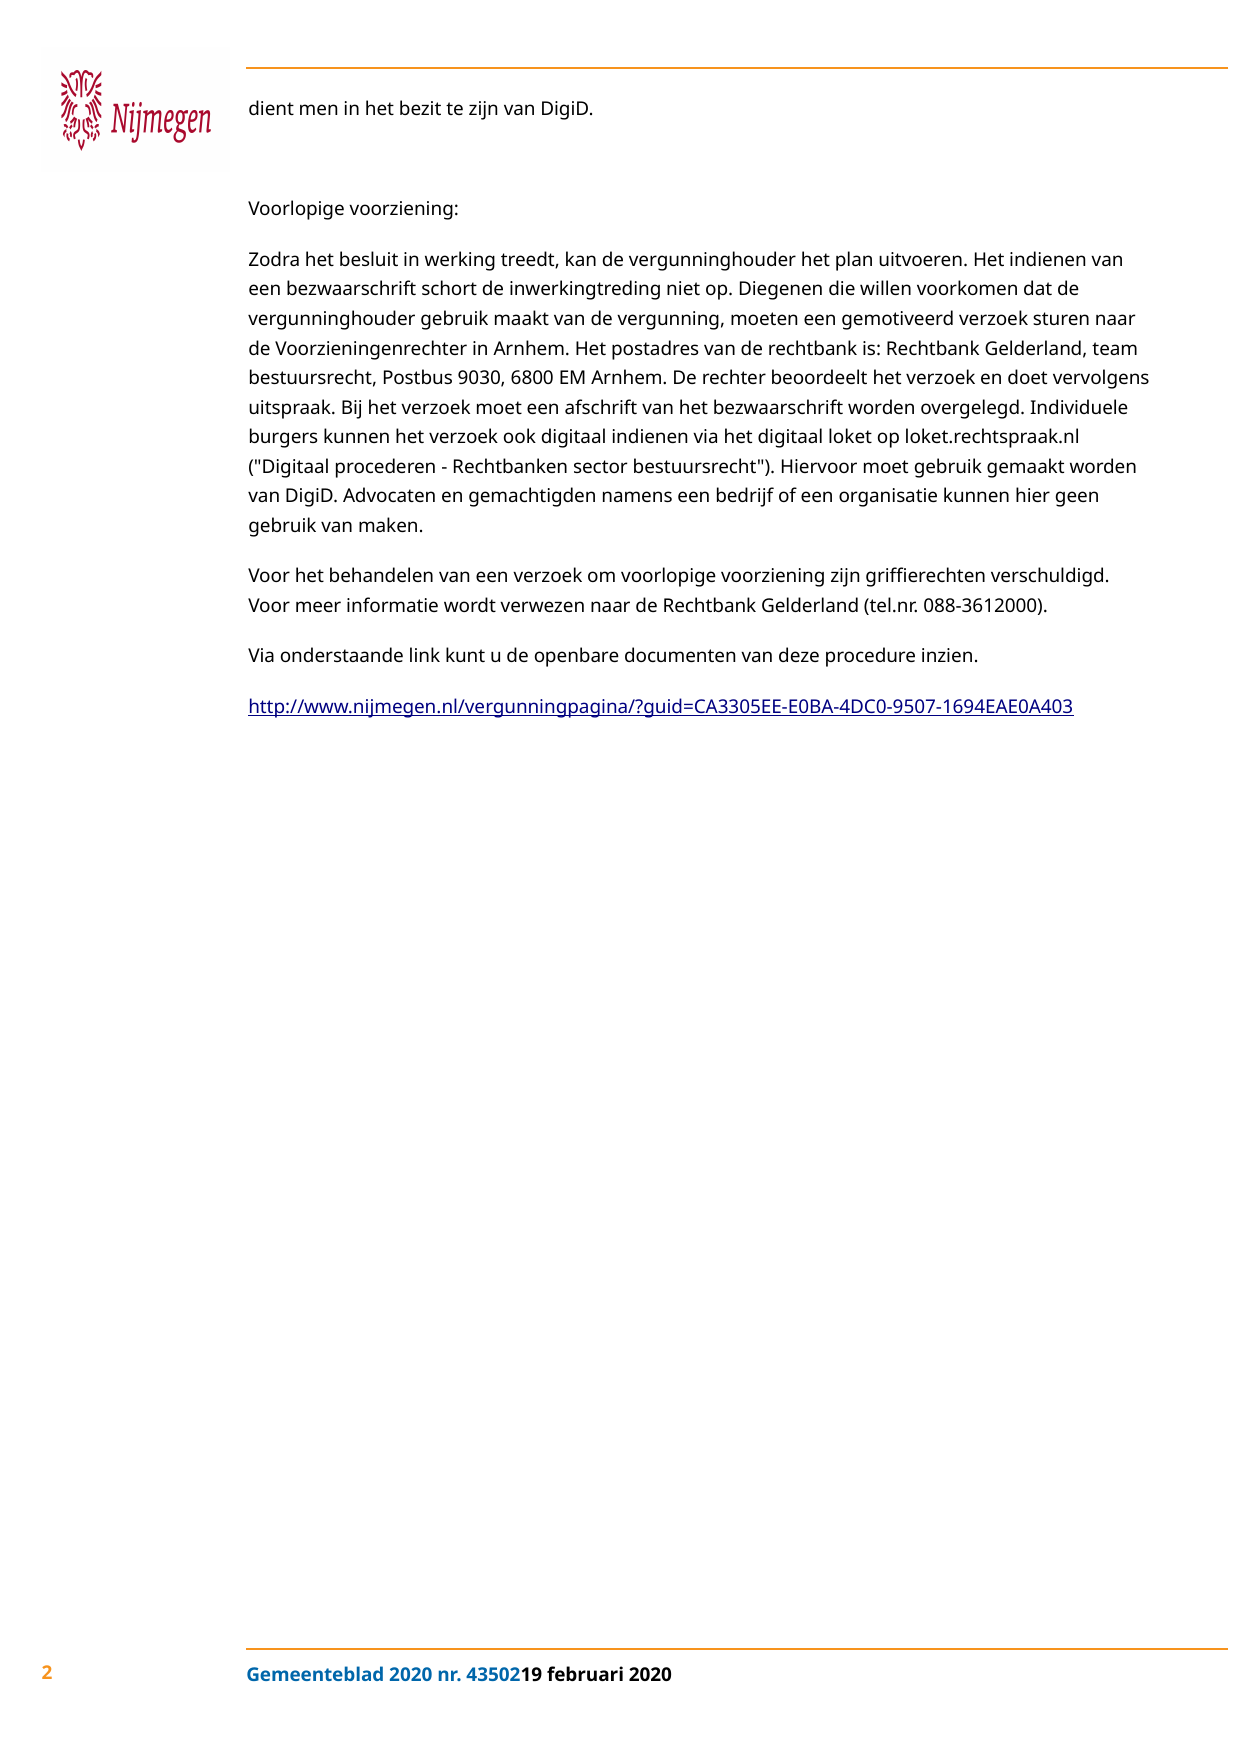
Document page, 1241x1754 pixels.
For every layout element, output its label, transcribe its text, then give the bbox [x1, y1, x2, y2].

picture [41, 47, 231, 172]
text Via onderstaande link kunt u de openbare documenten van deze procedure inzien. [248, 643, 1152, 668]
text http://www.nijmegen.nl/vergunningpagina/?guid=CA3305EE-E0BA-4DC0-9507-1694EAE0A403 [248, 693, 1152, 719]
text dient men in het bezit te zijn van DigiD. [248, 95, 1152, 121]
text Voorlopige voorziening: [248, 196, 1152, 221]
text Voor het behandelen van een verzoek om voorlopige voorziening zijn griffierechten verschuldigd. Voor meer informatie wordt verwezen naar de Rechtbank Gelderland (tel.nr. 088-3612000). [248, 563, 1152, 618]
text Zodra het besluit in werking treedt, kan de vergunninghouder het plan uitvoeren. Het indienen van een bezwaarschrift schort de inwerkingtreding niet op. Diegenen die willen voorkomen dat de vergunninghouder gebruik maakt van de vergunning, moeten een gemotiveerd verzoek sturen naar de Voorzieningenrechter in Arnhem. Het postadres van de rechtbank is: Rechtbank Gelderland, team bestuursrecht, Postbus 9030, 6800 EM Arnhem. De rechter beoordeelt het verzoek en doet vervolgens uitspraak. Bij het verzoek moet een afschrift van het bezwaarschrift worden overgelegd. Individuele burgers kunnen het verzoek ook digitaal indienen via het digitaal loket op loket.rechtspraak.nl ("Digitaal procederen - Rechtbanken sector bestuursrecht"). Hiervoor moet gebruik gemaakt worden van DigiD. Advocaten en gemachtigden namens een bedrijf of een organisatie kunnen hier geen gebruik van maken. [248, 246, 1152, 538]
